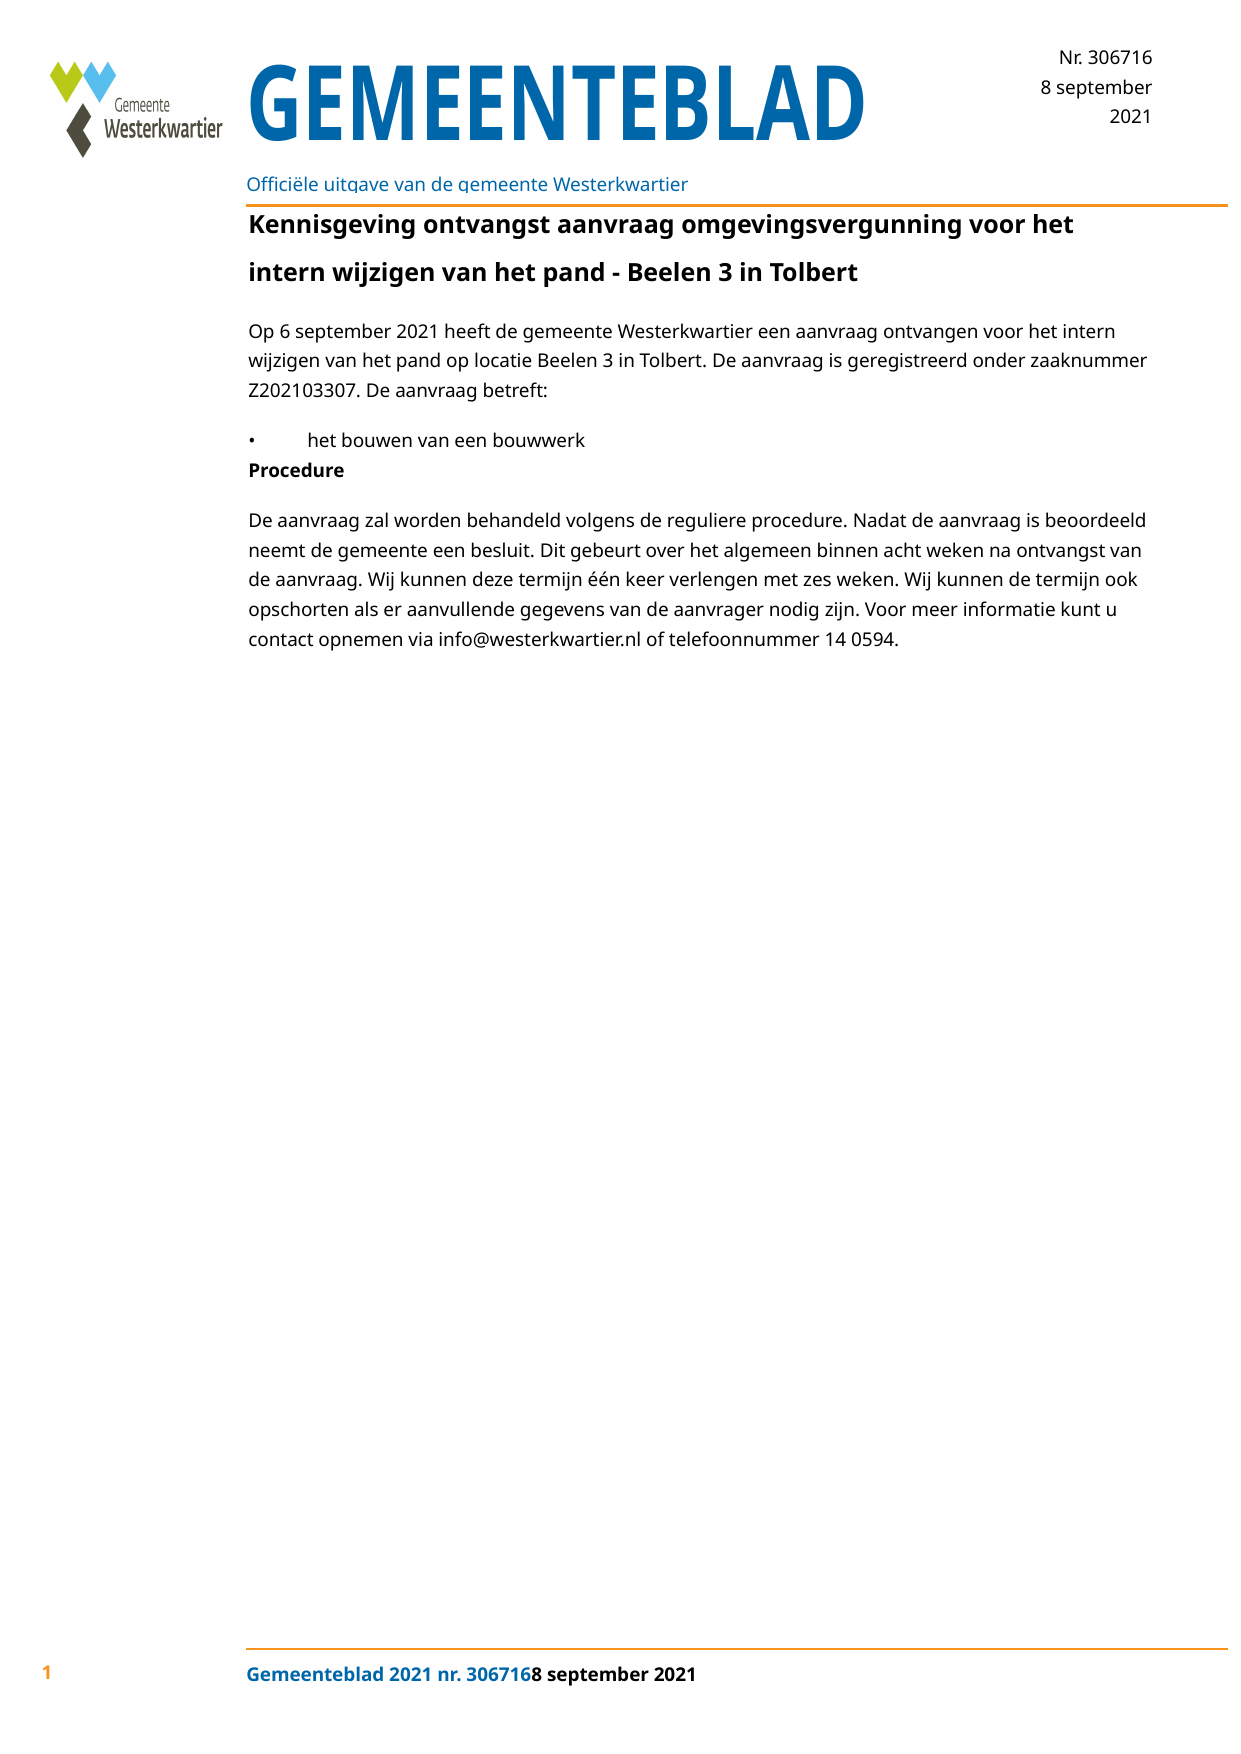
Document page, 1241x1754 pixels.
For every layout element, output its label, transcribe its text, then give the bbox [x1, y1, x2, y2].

text Op 6 september 2021 heeft de gemeente Westerkwartier een aanvraag ontvangen voor het intern wijzigen van het pand op locatie Beelen 3 in Tolbert. De aanvraag is geregistreerd onder zaaknummer Z202103307. De aanvraag betreft: [248, 318, 1152, 403]
text De aanvraag zal worden behandeld volgens de reguliere procedure. Nadat de aanvraag is beoordeeld neemt de gemeente een besluit. Dit gebeurt over het algemeen binnen acht weken na ontvangst van de aanvraag. Wij kunnen deze termijn één keer verlengen met zes weken. Wij kunnen de termijn ook opschorten als er aanvullende gegevens van de aanvrager nodig zijn. Voor meer informatie kunt u contact opnemen via info@westerkwartier.nl of telefoonnummer 14 0594. [248, 507, 1152, 652]
text Procedure [248, 457, 1152, 483]
list het bouwen van een bouwwerk [248, 427, 1152, 453]
picture [41, 47, 231, 172]
text Kennisgeving ontvangst aanvraag omgevingsvergunning voor het intern wijzigen van het pand - Beelen 3 in Tolbert [248, 207, 1152, 288]
